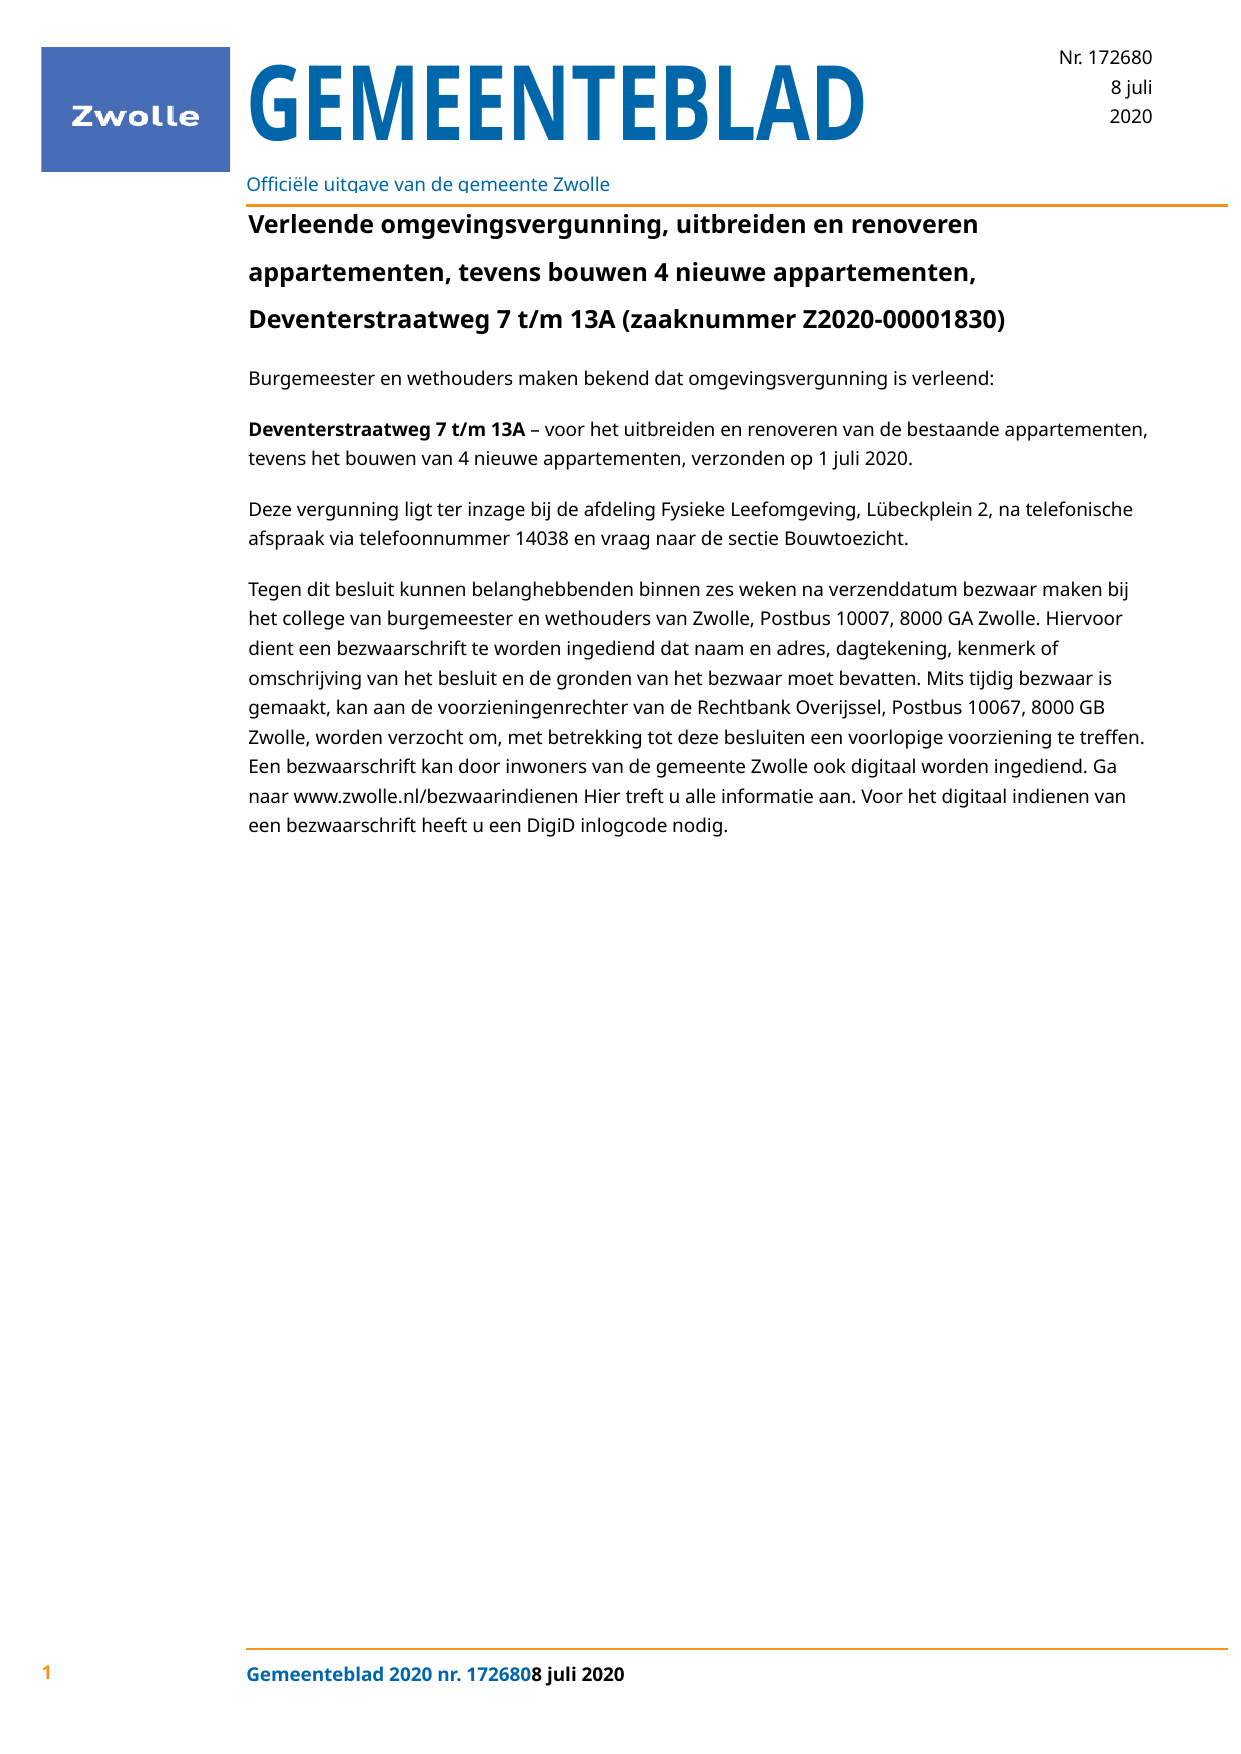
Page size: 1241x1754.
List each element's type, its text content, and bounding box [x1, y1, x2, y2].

text Deze vergunning ligt ter inzage bij de afdeling Fysieke Leefomgeving, Lübeckplein 2, na telefonische afspraak via telefoonnummer 14038 en vraag naar de sectie Bouwtoezicht. [248, 496, 1152, 551]
text Deventerstraatweg 7 t/m 13A – voor het uitbreiden en renoveren van de bestaande appartementen, tevens het bouwen van 4 nieuwe appartementen, verzonden op 1 juli 2020. [248, 416, 1152, 471]
text Burgemeester en wethouders maken bekend dat omgevingsvergunning is verleend: [248, 366, 1152, 391]
picture [41, 47, 231, 172]
text Verleende omgevingsvergunning, uitbreiden en renoveren appartementen, tevens bouwen 4 nieuwe appartementen, Deventerstraatweg 7 t/m 13A (zaaknummer Z2020-00001830) [248, 207, 1152, 336]
text Tegen dit besluit kunnen belanghebbenden binnen zes weken na verzenddatum bezwaar maken bij het college van burgemeester en wethouders van Zwolle, Postbus 10007, 8000 GA Zwolle. Hiervoor dient een bezwaarschrift te worden ingediend dat naam en adres, dagtekening, kenmerk of omschrijving van het besluit en de gronden van het bezwaar moet bevatten. Mits tijdig bezwaar is gemaakt, kan aan de voorzieningenrechter van de Rechtbank Overijssel, Postbus 10067, 8000 GB Zwolle, worden verzocht om, met betrekking tot deze besluiten een voorlopige voorziening te treffen. Een bezwaarschrift kan door inwoners van de gemeente Zwolle ook digitaal worden ingediend. Ga naar www.zwolle.nl/bezwaarindienen Hier treft u alle informatie aan. Voor het digitaal indienen van een bezwaarschrift heeft u een DigiD inlogcode nodig. [248, 576, 1152, 838]
